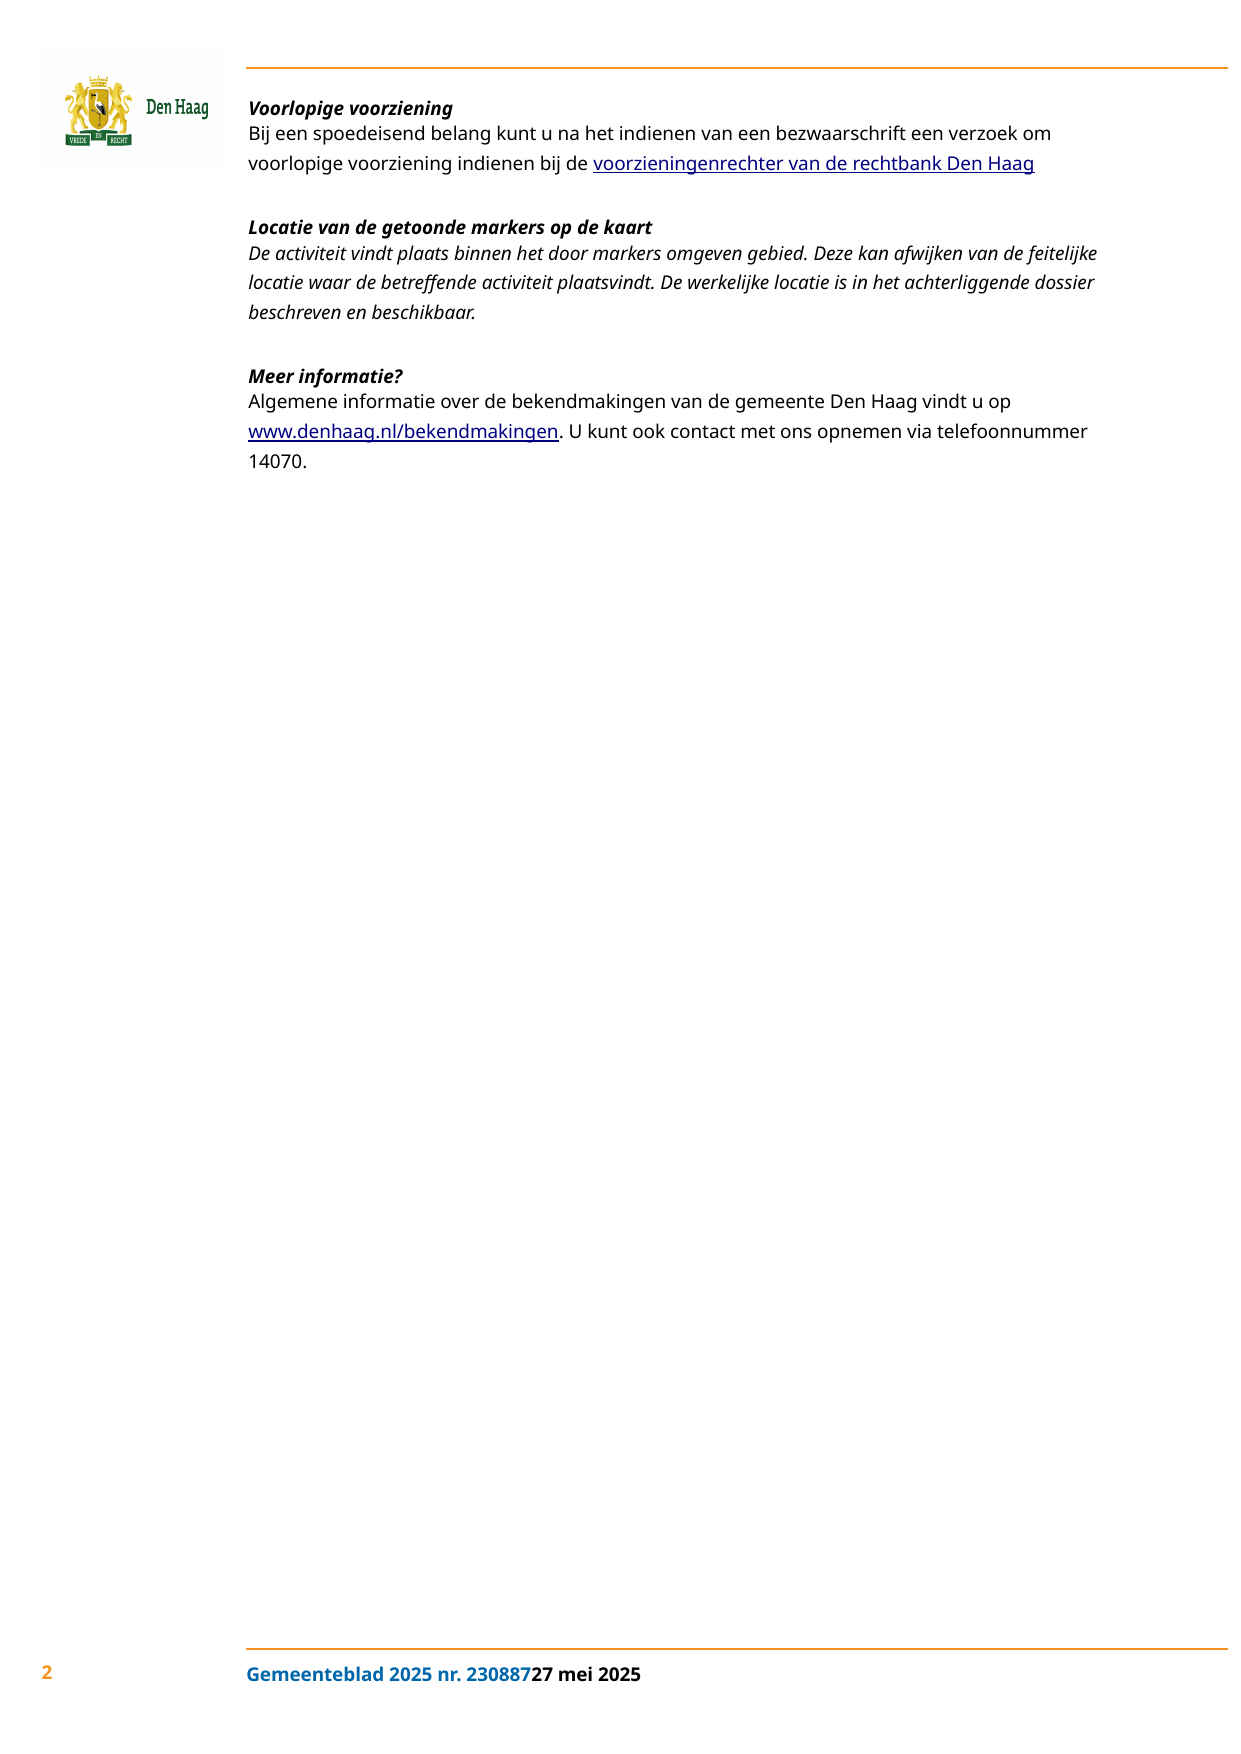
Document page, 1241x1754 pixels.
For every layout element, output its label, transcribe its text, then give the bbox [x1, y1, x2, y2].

text Bij een spoedeisend belang kunt u na het indienen van een bezwaarschrift een verzoek om voorlopige voorziening indienen bij de voorzieningenrechter van de rechtbank Den Haag [248, 121, 1152, 176]
text Algemene informatie over de bekendmakingen van de gemeente Den Haag vindt u op www.denhaag.nl/bekendmakingen. U kunt ook contact met ons opnemen via telefoonnummer 14070. [248, 389, 1152, 473]
text Meer informatie? [248, 363, 1152, 389]
picture [41, 47, 231, 172]
text Locatie van de getoonde markers op de kaart [248, 214, 1152, 240]
text Voorlopige voorziening [248, 95, 1152, 121]
text De activiteit vindt plaats binnen het door markers omgeven gebied. Deze kan afwijken van de feitelijke locatie waar de betreffende activiteit plaatsvindt. De werkelijke locatie is in het achterliggende dossier beschreven en beschikbaar. [248, 240, 1152, 325]
